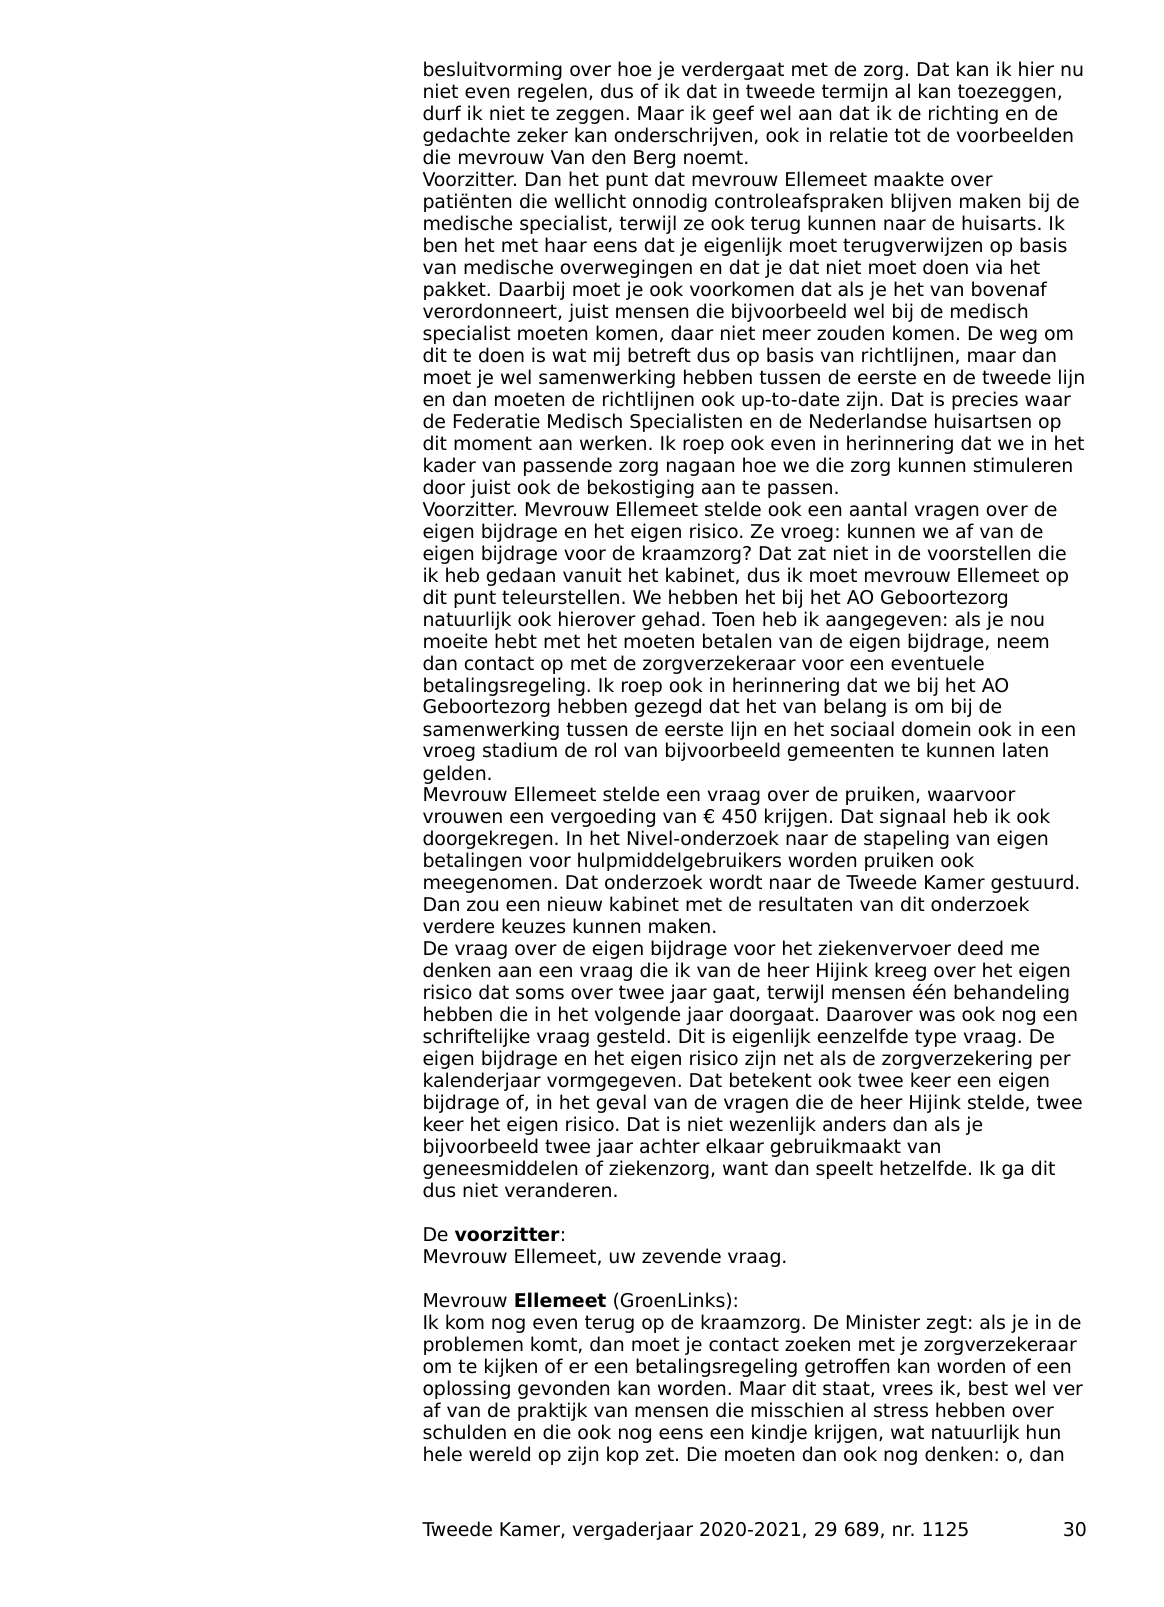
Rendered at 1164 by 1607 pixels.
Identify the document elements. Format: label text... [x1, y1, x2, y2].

text Mevrouw Ellemeet, uw zevende vraag. [422, 1246, 1087, 1268]
text besluitvorming over hoe je verdergaat met de zorg. Dat kan ik hier nu niet even regelen, dus of ik dat in tweede termijn al kan toezeggen, durf ik niet te zeggen. Maar ik geef wel aan dat ik de richting en de gedachte zeker kan onderschrijven, ook in relatie tot de voorbeelden die mevrouw Van den Berg noemt. [422, 59, 1087, 169]
text Voorzitter. Mevrouw Ellemeet stelde ook een aantal vragen over de eigen bijdrage en het eigen risico. Ze vroeg: kunnen we af van de eigen bijdrage voor de kraamzorg? Dat zat niet in de voorstellen die ik heb gedaan vanuit het kabinet, dus ik moet mevrouw Ellemeet op dit punt teleurstellen. We hebben het bij het AO Geboortezorg natuurlijk ook hierover gehad. Toen heb ik aangegeven: als je nou moeite hebt met het moeten betalen van de eigen bijdrage, neem dan contact op met de zorgverzekeraar voor een eventuele betalingsregeling. Ik roep ook in herinnering dat we bij het AO Geboortezorg hebben gezegd dat het van belang is om bij de samenwerking tussen de eerste lijn en het sociaal domein ook in een vroeg stadium de rol van bijvoorbeeld gemeenten te kunnen laten gelden. [422, 499, 1087, 784]
text Voorzitter. Dan het punt dat mevrouw Ellemeet maakte over patiënten die wellicht onnodig controleafspraken blijven maken bij de medische specialist, terwijl ze ook terug kunnen naar de huisarts. Ik ben het met haar eens dat je eigenlijk moet terugverwijzen op basis van medische overwegingen en dat je dat niet moet doen via het pakket. Daarbij moet je ook voorkomen dat als je het van bovenaf verordonneert, juist mensen die bijvoorbeeld wel bij de medisch specialist moeten komen, daar niet meer zouden komen. De weg om dit te doen is wat mij betreft dus op basis van richtlijnen, maar dan moet je wel samenwerking hebben tussen de eerste en de tweede lijn en dan moeten de richtlijnen ook up-to-date zijn. Dat is precies waar de Federatie Medisch Specialisten en de Nederlandse huisartsen op dit moment aan werken. Ik roep ook even in herinnering dat we in het kader van passende zorg nagaan hoe we die zorg kunnen stimuleren door juist ook de bekostiging aan te passen. [422, 169, 1087, 499]
text Mevrouw Ellemeet (GroenLinks): [422, 1290, 1087, 1312]
text Ik kom nog even terug op de kraamzorg. De Minister zegt: als je in de problemen komt, dan moet je contact zoeken met je zorgverzekeraar om te kijken of er een betalingsregeling getroffen kan worden of een oplossing gevonden kan worden. Maar dit staat, vrees ik, best wel ver af van de praktijk van mensen die misschien al stress hebben over schulden en die ook nog eens een kindje krijgen, wat natuurlijk hun hele wereld op zijn kop zet. Die moeten dan ook nog denken: o, dan [422, 1312, 1087, 1466]
text De voorzitter: [422, 1224, 1087, 1246]
text Mevrouw Ellemeet stelde een vraag over de pruiken, waarvoor vrouwen een vergoeding van € 450 krijgen. Dat signaal heb ik ook doorgekregen. In het Nivel-onderzoek naar de stapeling van eigen betalingen voor hulpmiddelgebruikers worden pruiken ook meegenomen. Dat onderzoek wordt naar de Tweede Kamer gestuurd. Dan zou een nieuw kabinet met de resultaten van dit onderzoek verdere keuzes kunnen maken. [422, 784, 1087, 938]
text De vraag over de eigen bijdrage voor het ziekenvervoer deed me denken aan een vraag die ik van de heer Hijink kreeg over het eigen risico dat soms over twee jaar gaat, terwijl mensen één behandeling hebben die in het volgende jaar doorgaat. Daarover was ook nog een schriftelijke vraag gesteld. Dit is eigenlijk eenzelfde type vraag. De eigen bijdrage en het eigen risico zijn net als de zorgverzekering per kalenderjaar vormgegeven. Dat betekent ook twee keer een eigen bijdrage of, in het geval van de vragen die de heer Hijink stelde, twee keer het eigen risico. Dat is niet wezenlijk anders dan als je bijvoorbeeld twee jaar achter elkaar gebruikmaakt van geneesmiddelen of ziekenzorg, want dan speelt hetzelfde. Ik ga dit dus niet veranderen. [422, 938, 1087, 1202]
